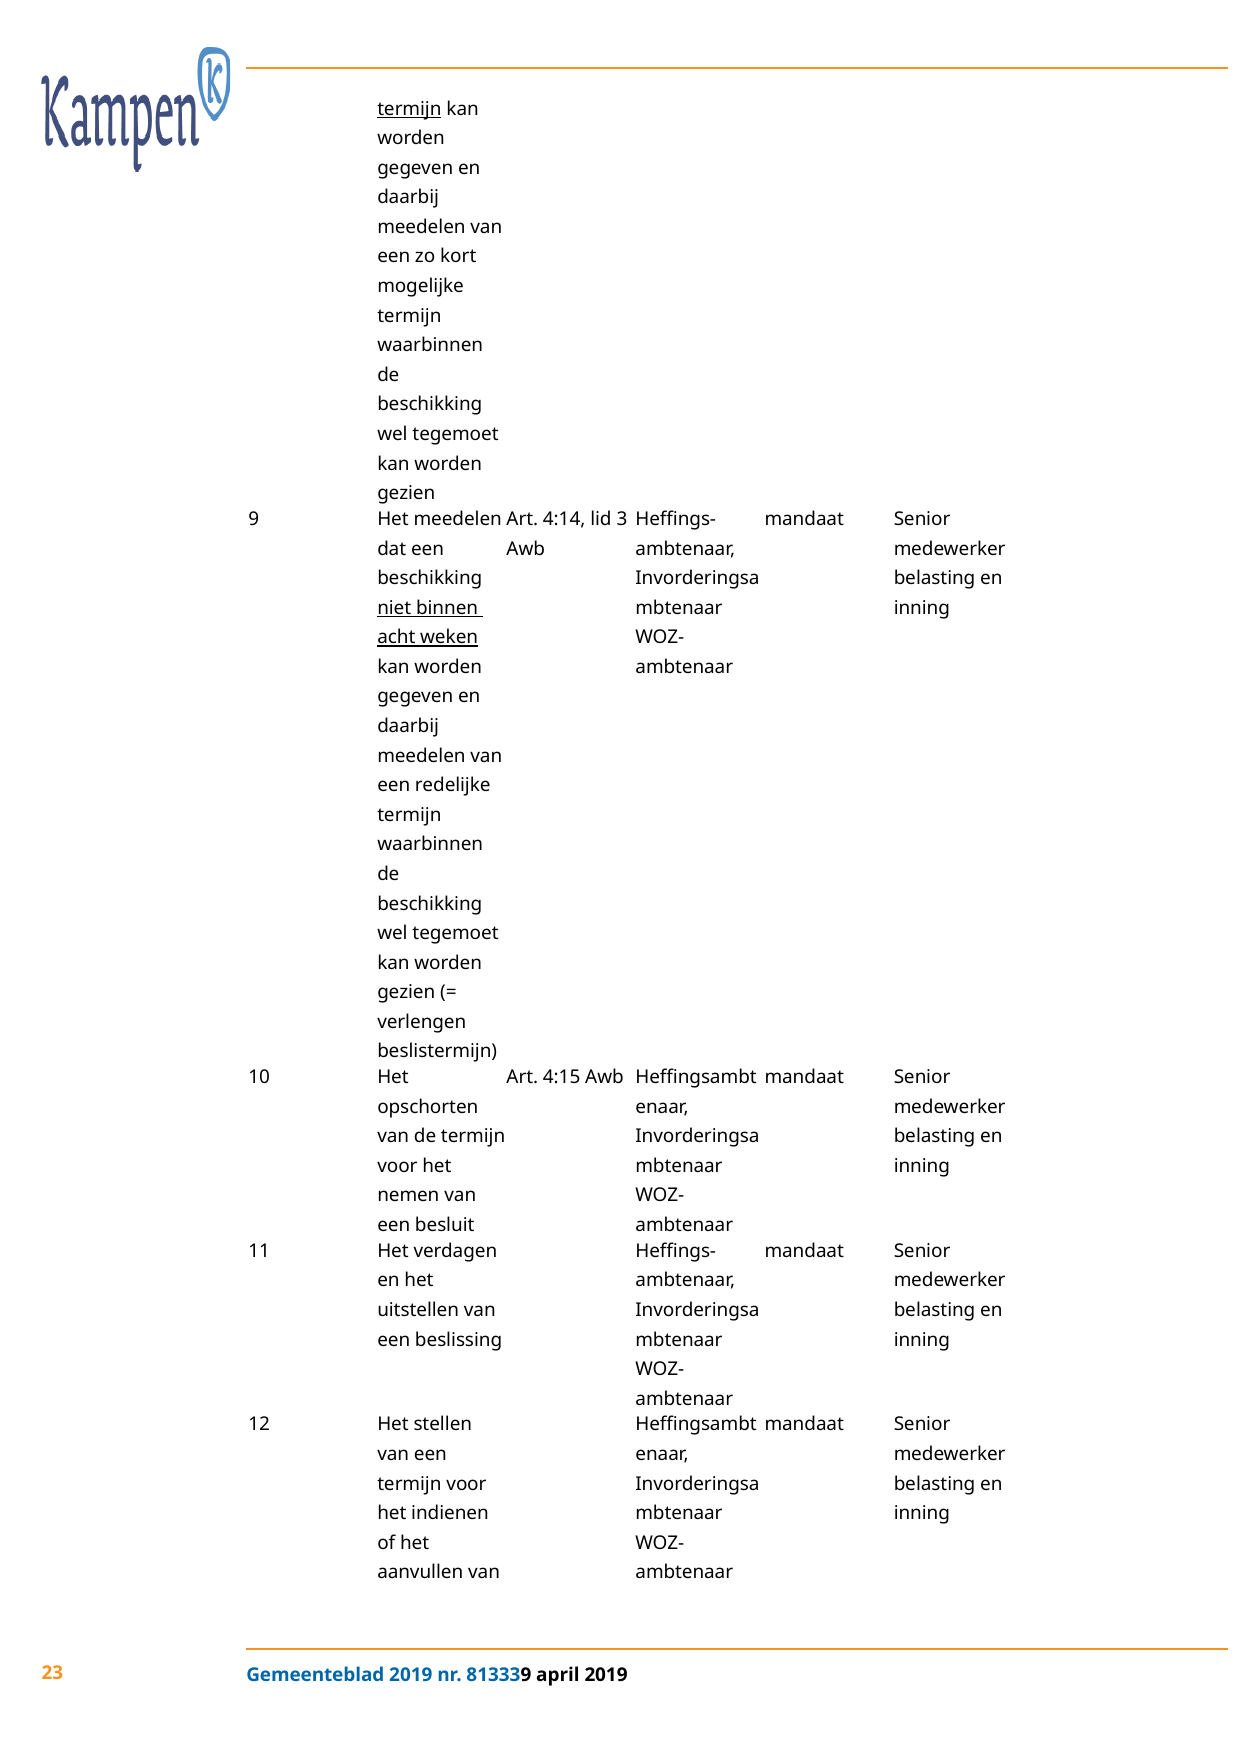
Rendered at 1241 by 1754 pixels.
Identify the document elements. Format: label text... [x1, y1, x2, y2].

table_cell [1023, 1237, 1152, 1411]
table_cell [1023, 505, 1152, 1063]
table_cell [506, 1237, 635, 1411]
table_cell [764, 95, 893, 505]
table_cell Heffingsambtenaar, Invorderingsambtenaar WOZ-ambtenaar [635, 1411, 764, 1584]
table_cell Heffings-ambtenaar, Invorderingsambtenaar WOZ-ambtenaar [635, 1237, 764, 1411]
table_cell mandaat [764, 1063, 893, 1237]
table_cell termijn kan worden gegeven en daarbij meedelen van een zo kort mogelijke termijn waarbinnen de beschikking wel tegemoet kan worden gezien [377, 95, 506, 505]
table_cell Het verdagen en het uitstellen van een beslissing [377, 1237, 506, 1411]
table_cell mandaat [764, 505, 893, 1063]
table_cell Senior medewerker belasting en inning [894, 1237, 1022, 1411]
table_cell [1023, 1063, 1152, 1237]
table_cell Senior medewerker belasting en inning [894, 1063, 1022, 1237]
table_cell [635, 95, 764, 505]
table_cell [506, 95, 635, 505]
table_cell Heffingsambtenaar, Invorderingsambtenaar WOZ-ambtenaar [635, 1063, 764, 1237]
table_cell mandaat [764, 1237, 893, 1411]
table_cell Art. 4:14, lid 3 Awb [506, 505, 635, 1063]
table_cell [506, 1411, 635, 1584]
table_cell [1023, 95, 1152, 505]
table_cell Senior medewerker belasting en inning [894, 505, 1022, 1063]
picture [41, 47, 231, 172]
table_cell 12 [248, 1411, 377, 1584]
table_cell Het opschorten van de termijn voor het nemen van een besluit [377, 1063, 506, 1237]
table_cell 10 [248, 1063, 377, 1237]
table_cell [894, 95, 1022, 505]
table_cell 9 [248, 505, 377, 1063]
table_cell Art. 4:15 Awb [506, 1063, 635, 1237]
table_cell Het meedelen dat een beschikking niet binnen acht weken kan worden gegeven en daarbij meedelen van een redelijke termijn waarbinnen de beschikking wel tegemoet kan worden gezien (= verlengen beslistermijn) [377, 505, 506, 1063]
table_cell mandaat [764, 1411, 893, 1584]
table_cell Het stellen van een termijn voor het indienen of het aanvullen van [377, 1411, 506, 1584]
table_cell [248, 95, 377, 505]
table_cell Heffings-ambtenaar, Invorderingsambtenaar WOZ-ambtenaar [635, 505, 764, 1063]
table_cell 11 [248, 1237, 377, 1411]
table_cell [1023, 1411, 1152, 1584]
table_cell Senior medewerker belasting en inning [894, 1411, 1022, 1584]
